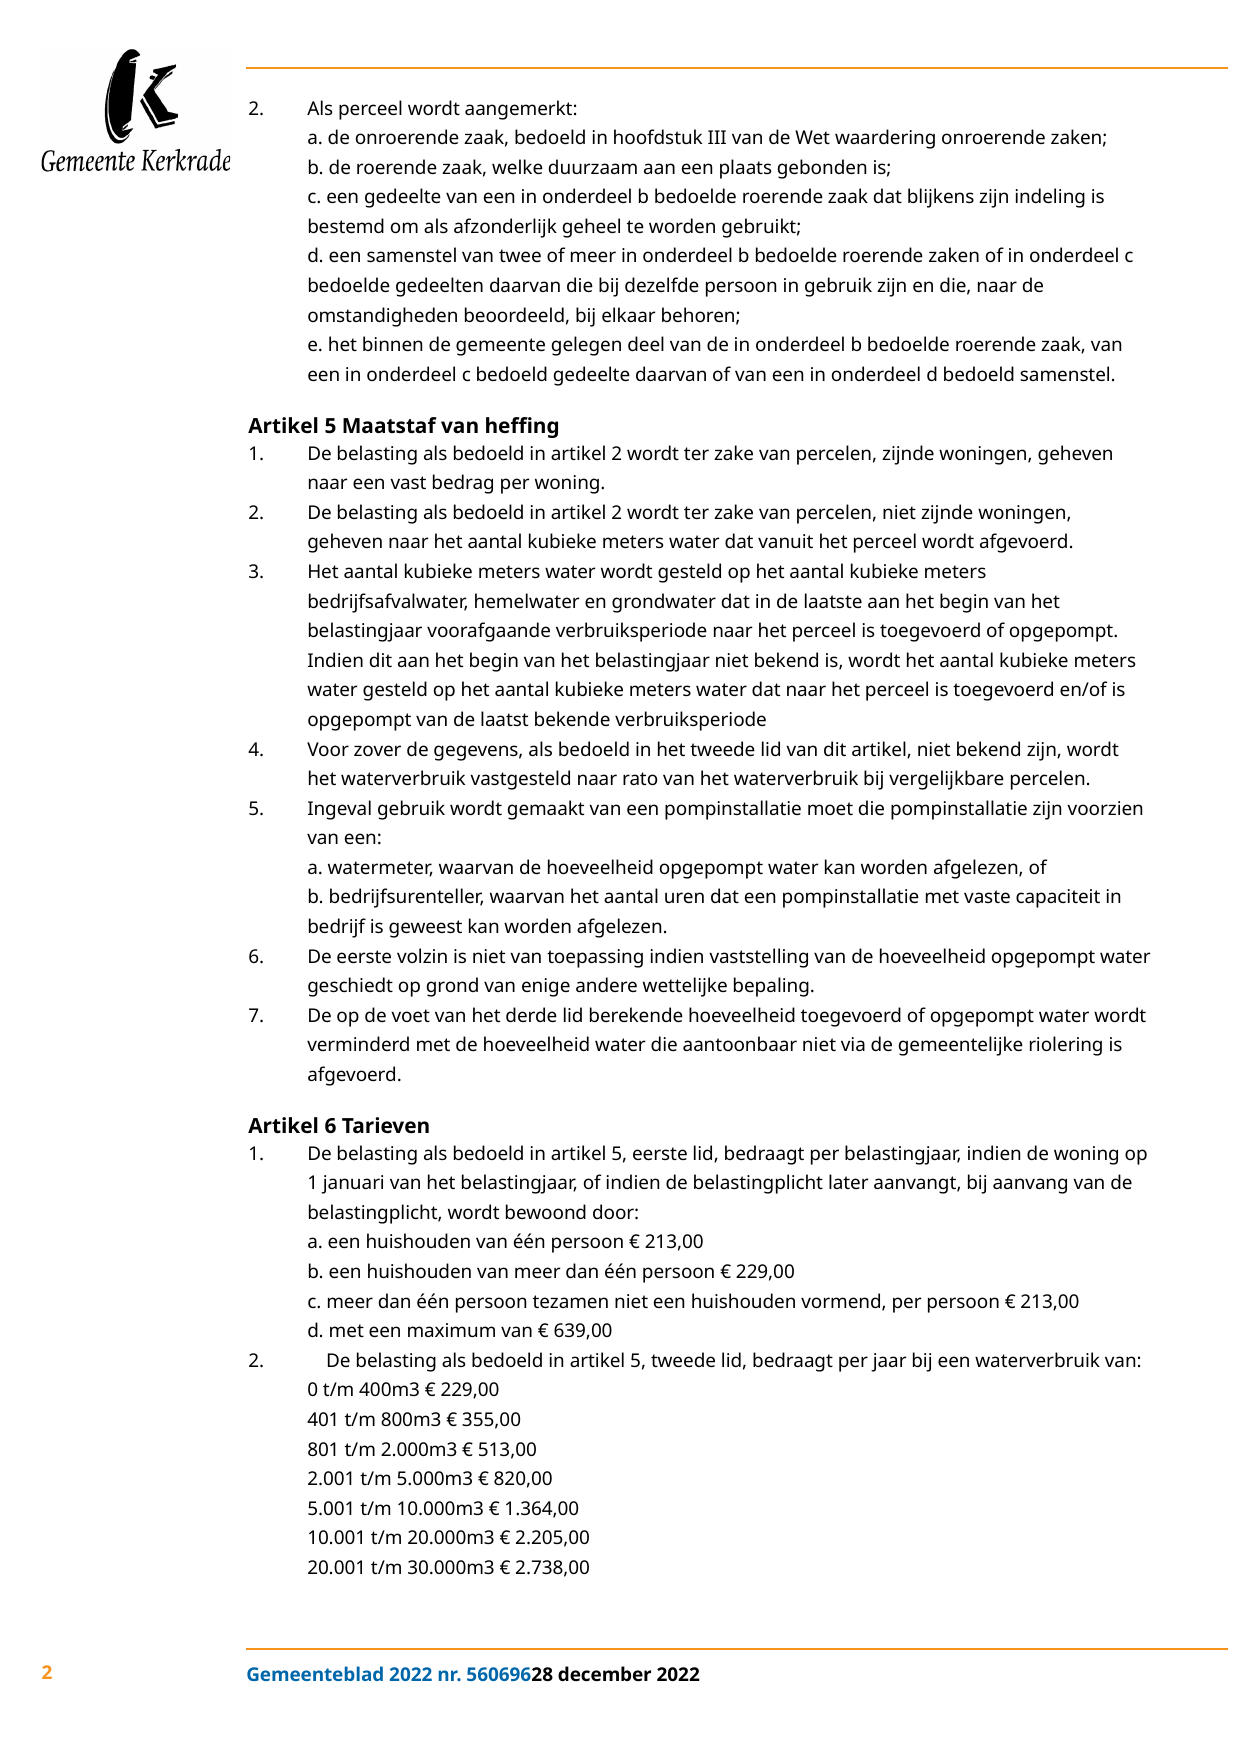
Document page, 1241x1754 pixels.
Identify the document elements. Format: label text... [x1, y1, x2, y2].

list De belasting als bedoeld in artikel 5, tweede lid, bedraagt per jaar bij een waterverbruik van: [248, 1347, 1152, 1373]
list Ingeval gebruik wordt gemaakt van een pompinstallatie moet die pompinstallatie zijn voorzien van een: [248, 795, 1152, 850]
list 5.001 t/m 10.000m3 € 1.364,00 [248, 1495, 1152, 1521]
list a. een huishouden van één persoon € 213,00 [248, 1229, 1152, 1254]
list Het aantal kubieke meters water wordt gesteld op het aantal kubieke meters bedrijfsafvalwater, hemelwater en grondwater dat in de laatste aan het begin van het belastingjaar voorafgaande verbruiksperiode naar het perceel is toegevoerd of opgepompt. Indien dit aan het begin van het belastingjaar niet bekend is, wordt het aantal kubieke meters water gesteld op het aantal kubieke meters water dat naar het perceel is toegevoerd en/of is opgepompt van de laatst bekende verbruiksperiode [248, 558, 1152, 732]
list a. de onroerende zaak, bedoeld in hoofdstuk III van de Wet waardering onroerende zaken; [248, 124, 1152, 150]
list e. het binnen de gemeente gelegen deel van de in onderdeel b bedoelde roerende zaak, van een in onderdeel c bedoeld gedeelte daarvan of van een in onderdeel d bedoeld samenstel. [248, 331, 1152, 387]
list De belasting als bedoeld in artikel 5, eerste lid, bedraagt per belastingjaar, indien de woning op 1 januari van het belastingjaar, of indien de belastingplicht later aanvangt, bij aanvang van de belastingplicht, wordt bewoond door: [248, 1140, 1152, 1225]
list c. een gedeelte van een in onderdeel b bedoelde roerende zaak dat blijkens zijn indeling is bestemd om als afzonderlijk geheel te worden gebruikt; [248, 183, 1152, 239]
list d. een samenstel van twee of meer in onderdeel b bedoelde roerende zaken of in onderdeel c bedoelde gedeelten daarvan die bij dezelfde persoon in gebruik zijn en die, naar de omstandigheden beoordeeld, bij elkaar behoren; [248, 243, 1152, 328]
list De eerste volzin is niet van toepassing indien vaststelling van de hoeveelheid opgepompt water geschiedt op grond van enige andere wettelijke bepaling. [248, 943, 1152, 998]
list De belasting als bedoeld in artikel 2 wordt ter zake van percelen, zijnde woningen, geheven naar een vast bedrag per woning. [248, 440, 1152, 495]
list b. de roerende zaak, welke duurzaam aan een plaats gebonden is; [248, 154, 1152, 180]
list c. meer dan één persoon tezamen niet een huishouden vormend, per persoon € 213,00 [248, 1288, 1152, 1314]
picture [41, 47, 231, 172]
list 10.001 t/m 20.000m3 € 2.205,00 [248, 1524, 1152, 1550]
list b. een huishouden van meer dan één persoon € 229,00 [248, 1258, 1152, 1284]
text Artikel 5 Maatstaf van heffing [248, 411, 1152, 440]
list 0 t/m 400m3 € 229,00 [248, 1377, 1152, 1402]
list Voor zover de gegevens, als bedoeld in het tweede lid van dit artikel, niet bekend zijn, wordt het waterverbruik vastgesteld naar rato van het waterverbruik bij vergelijkbare percelen. [248, 736, 1152, 791]
list b. bedrijfsurenteller, waarvan het aantal uren dat een pompinstallatie met vaste capaciteit in bedrijf is geweest kan worden afgelezen. [248, 884, 1152, 939]
list 2.001 t/m 5.000m3 € 820,00 [248, 1465, 1152, 1491]
list De op de voet van het derde lid berekende hoeveelheid toegevoerd of opgepompt water wordt verminderd met de hoeveelheid water die aantoonbaar niet via de gemeentelijke riolering is afgevoerd. [248, 1002, 1152, 1087]
list 20.001 t/m 30.000m3 € 2.738,00 [248, 1554, 1152, 1580]
list 401 t/m 800m3 € 355,00 [248, 1406, 1152, 1432]
list De belasting als bedoeld in artikel 2 wordt ter zake van percelen, niet zijnde woningen, geheven naar het aantal kubieke meters water dat vanuit het perceel wordt afgevoerd. [248, 499, 1152, 554]
list 801 t/m 2.000m3 € 513,00 [248, 1436, 1152, 1462]
text Artikel 6 Tarieven [248, 1112, 1152, 1140]
list Als perceel wordt aangemerkt: [248, 95, 1152, 121]
list d. met een maximum van € 639,00 [248, 1317, 1152, 1343]
list a. watermeter, waarvan de hoeveelheid opgepompt water kan worden afgelezen, of [248, 854, 1152, 880]
